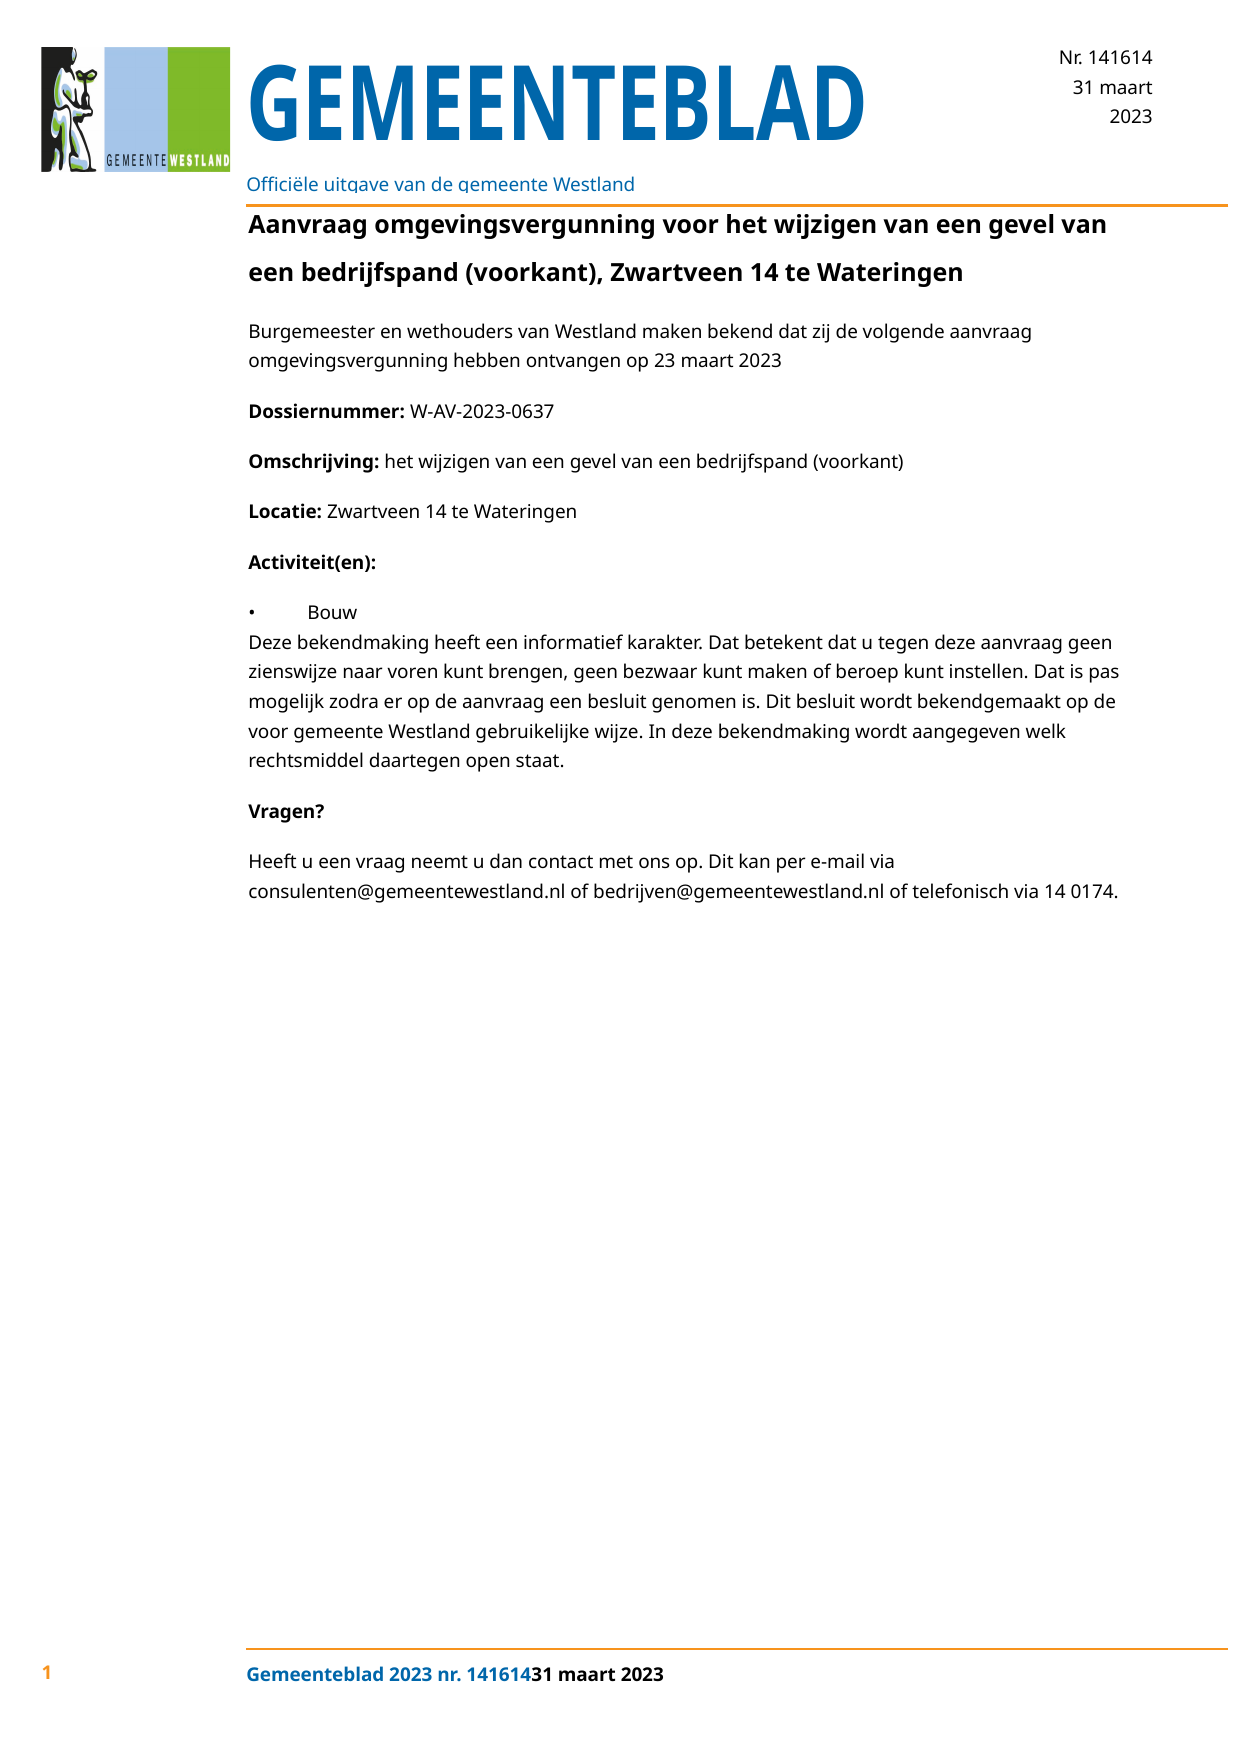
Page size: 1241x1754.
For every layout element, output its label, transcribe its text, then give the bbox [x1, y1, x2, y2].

text Omschrijving: het wijzigen van een gevel van een bedrijfspand (voorkant) [248, 448, 1152, 474]
text Deze bekendmaking heeft een informatief karakter. Dat betekent dat u tegen deze aanvraag geen zienswijze naar voren kunt brengen, geen bezwaar kunt maken of beroep kunt instellen. Dat is pas mogelijk zodra er op de aanvraag een besluit genomen is. Dit besluit wordt bekendgemaakt op de voor gemeente Westland gebruikelijke wijze. In deze bekendmaking wordt aangegeven welk rechtsmiddel daartegen open staat. [248, 629, 1152, 773]
text Aanvraag omgevingsvergunning voor het wijzigen van een gevel van een bedrijfspand (voorkant), Zwartveen 14 te Wateringen [248, 207, 1152, 288]
text Locatie: Zwartveen 14 te Wateringen [248, 499, 1152, 524]
text Burgemeester en wethouders van Westland maken bekend dat zij de volgende aanvraag omgevingsvergunning hebben ontvangen op 23 maart 2023 [248, 318, 1152, 373]
text Dossiernummer: W-AV-2023-0637 [248, 398, 1152, 424]
list Bouw [248, 599, 1152, 625]
text Heeft u een vraag neemt u dan contact met ons op. Dit kan per e-mail via consulenten@gemeentewestland.nl of bedrijven@gemeentewestland.nl of telefonisch via 14 0174. [248, 848, 1152, 904]
text Vragen? [248, 798, 1152, 824]
text Activiteit(en): [248, 549, 1152, 575]
picture [41, 47, 231, 172]
